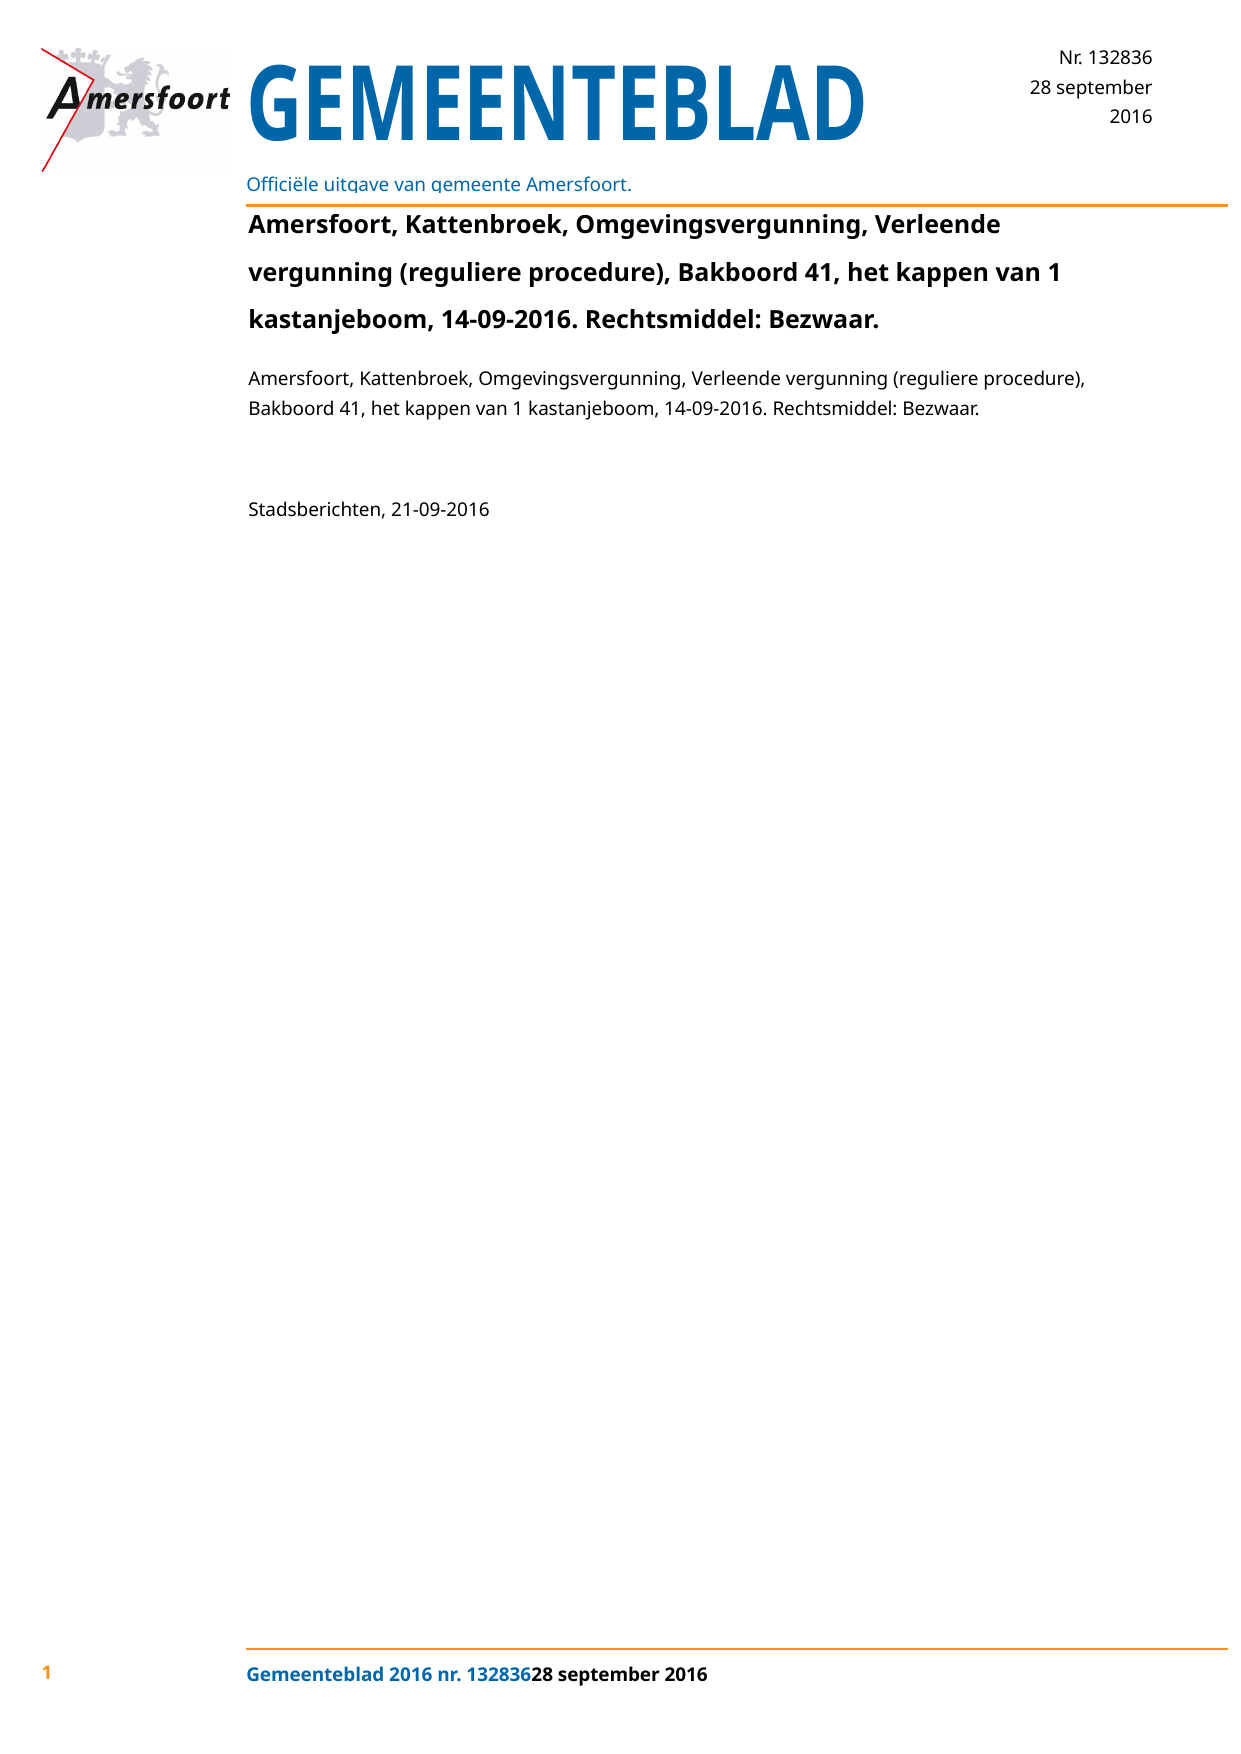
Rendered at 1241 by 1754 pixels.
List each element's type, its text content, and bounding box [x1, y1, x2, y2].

text Amersfoort, Kattenbroek, Omgevingsvergunning, Verleende vergunning (reguliere procedure), Bakboord 41, het kappen van 1 kastanjeboom, 14-09-2016. Rechtsmiddel: Bezwaar. [248, 366, 1152, 421]
picture [41, 47, 231, 172]
text Stadsberichten, 21-09-2016 [248, 496, 1152, 522]
text Amersfoort, Kattenbroek, Omgevingsvergunning, Verleende vergunning (reguliere procedure), Bakboord 41, het kappen van 1 kastanjeboom, 14-09-2016. Rechtsmiddel: Bezwaar. [248, 207, 1152, 336]
